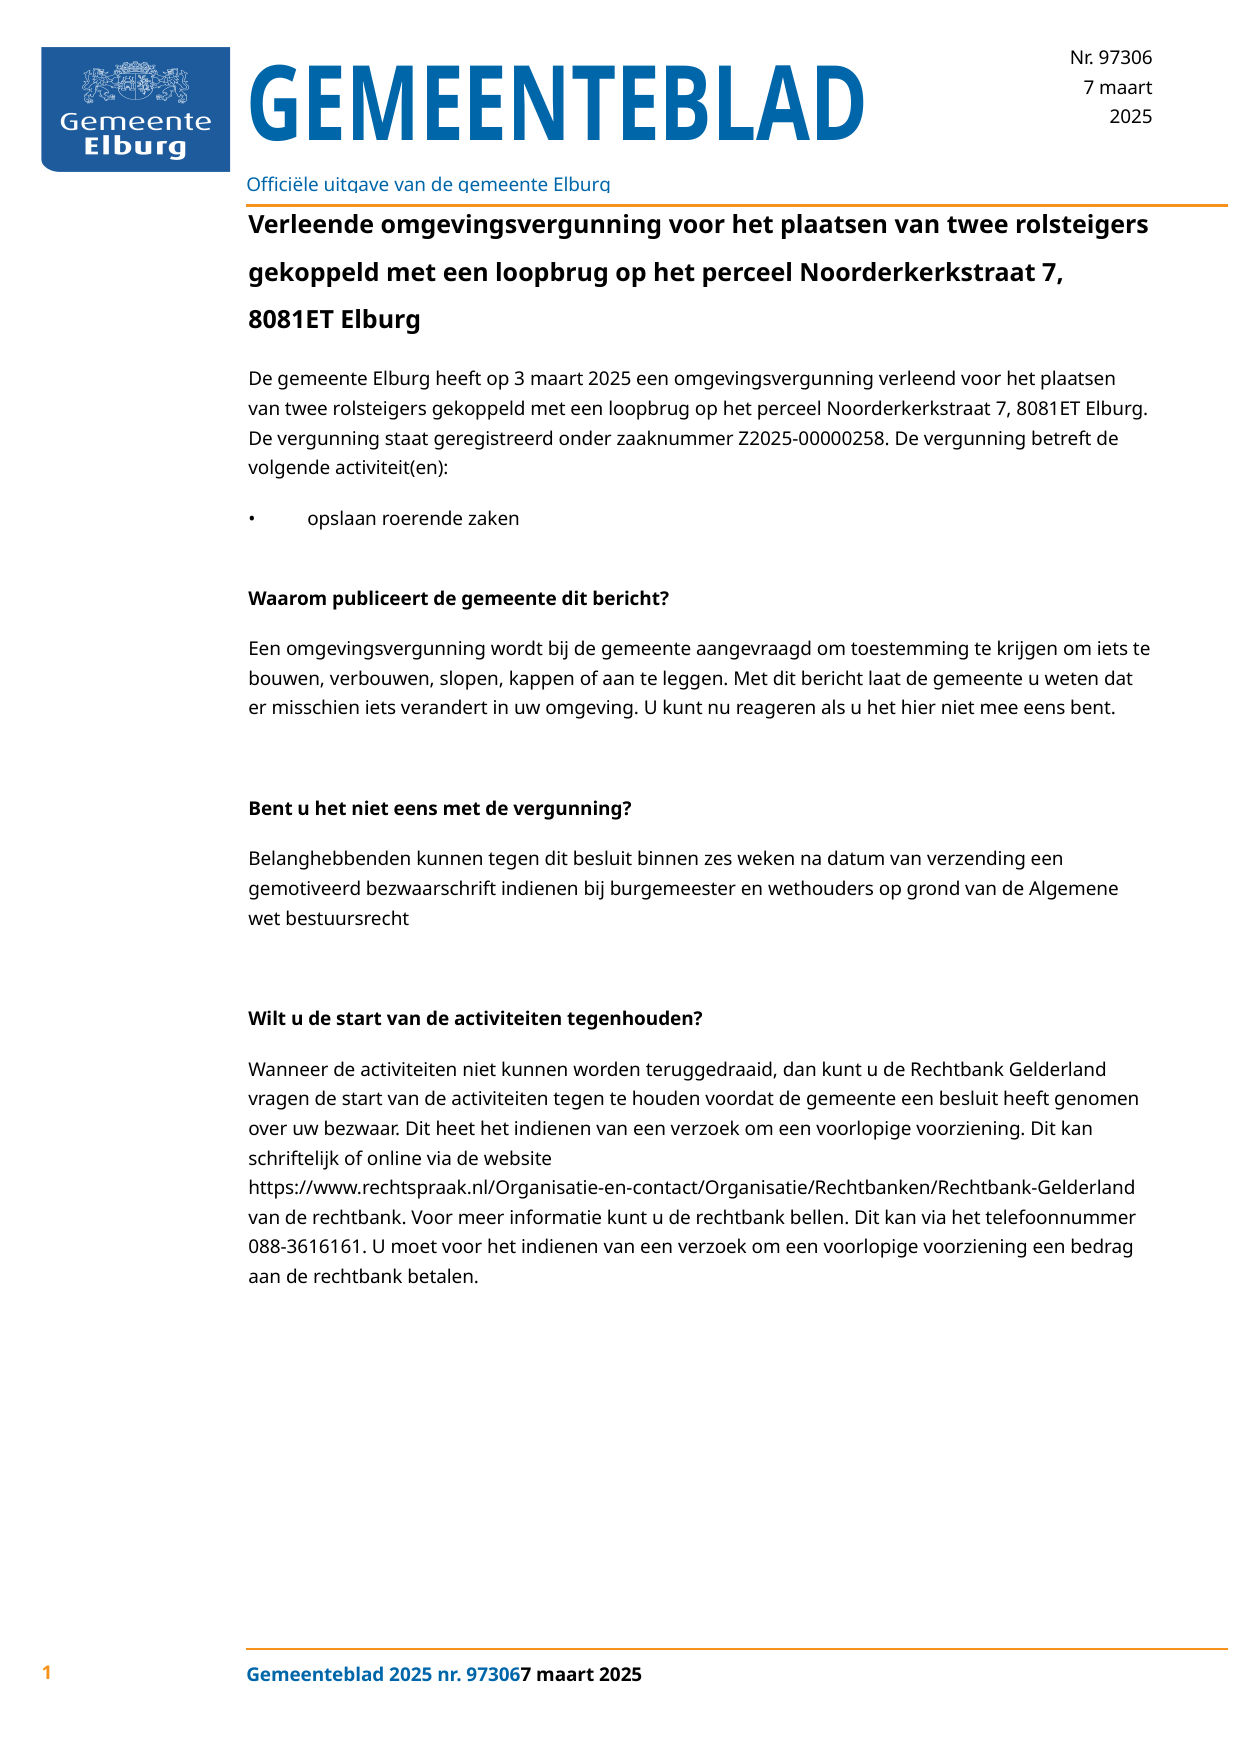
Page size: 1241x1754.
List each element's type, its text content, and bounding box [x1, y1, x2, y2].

picture [41, 47, 231, 172]
text Een omgevingsvergunning wordt bij de gemeente aangevraagd om toestemming te krijgen om iets te bouwen, verbouwen, slopen, kappen of aan te leggen. Met dit bericht laat de gemeente u weten dat er misschien iets verandert in uw omgeving. U kunt nu reageren als u het hier niet mee eens bent. [248, 635, 1152, 720]
text Waarom publiceert de gemeente dit bericht? [248, 585, 1152, 610]
text Wilt u de start van de activiteiten tegenhouden? [248, 1006, 1152, 1031]
text Verleende omgevingsvergunning voor het plaatsen van twee rolsteigers gekoppeld met een loopbrug op het perceel Noorderkerkstraat 7, 8081ET Elburg [248, 207, 1152, 336]
list opslaan roerende zaken [248, 505, 1152, 530]
text Wanneer de activiteiten niet kunnen worden teruggedraaid, dan kunt u de Rechtbank Gelderland vragen de start van de activiteiten tegen te houden voordat de gemeente een besluit heeft genomen over uw bezwaar. Dit heet het indienen van een verzoek om een voorlopige voorziening. Dit kan schriftelijk of online via de website https://www.rechtspraak.nl/Organisatie-en-contact/Organisatie/Rechtbanken/Rechtbank-Gelderland van de rechtbank. Voor meer informatie kunt u de rechtbank bellen. Dit kan via het telefoonnummer 088-3616161. U moet voor het indienen van een verzoek om een voorlopige voorziening een bedrag aan de rechtbank betalen. [248, 1056, 1152, 1289]
text Belanghebbenden kunnen tegen dit besluit binnen zes weken na datum van verzending een gemotiveerd bezwaarschrift indienen bij burgemeester en wethouders op grond van de Algemene wet bestuursrecht [248, 846, 1152, 930]
text De gemeente Elburg heeft op 3 maart 2025 een omgevingsvergunning verleend voor het plaatsen van twee rolsteigers gekoppeld met een loopbrug op het perceel Noorderkerkstraat 7, 8081ET Elburg. De vergunning staat geregistreerd onder zaaknummer Z2025-00000258. De vergunning betreft de volgende activiteit(en): [248, 366, 1152, 480]
text Bent u het niet eens met de vergunning? [248, 795, 1152, 821]
